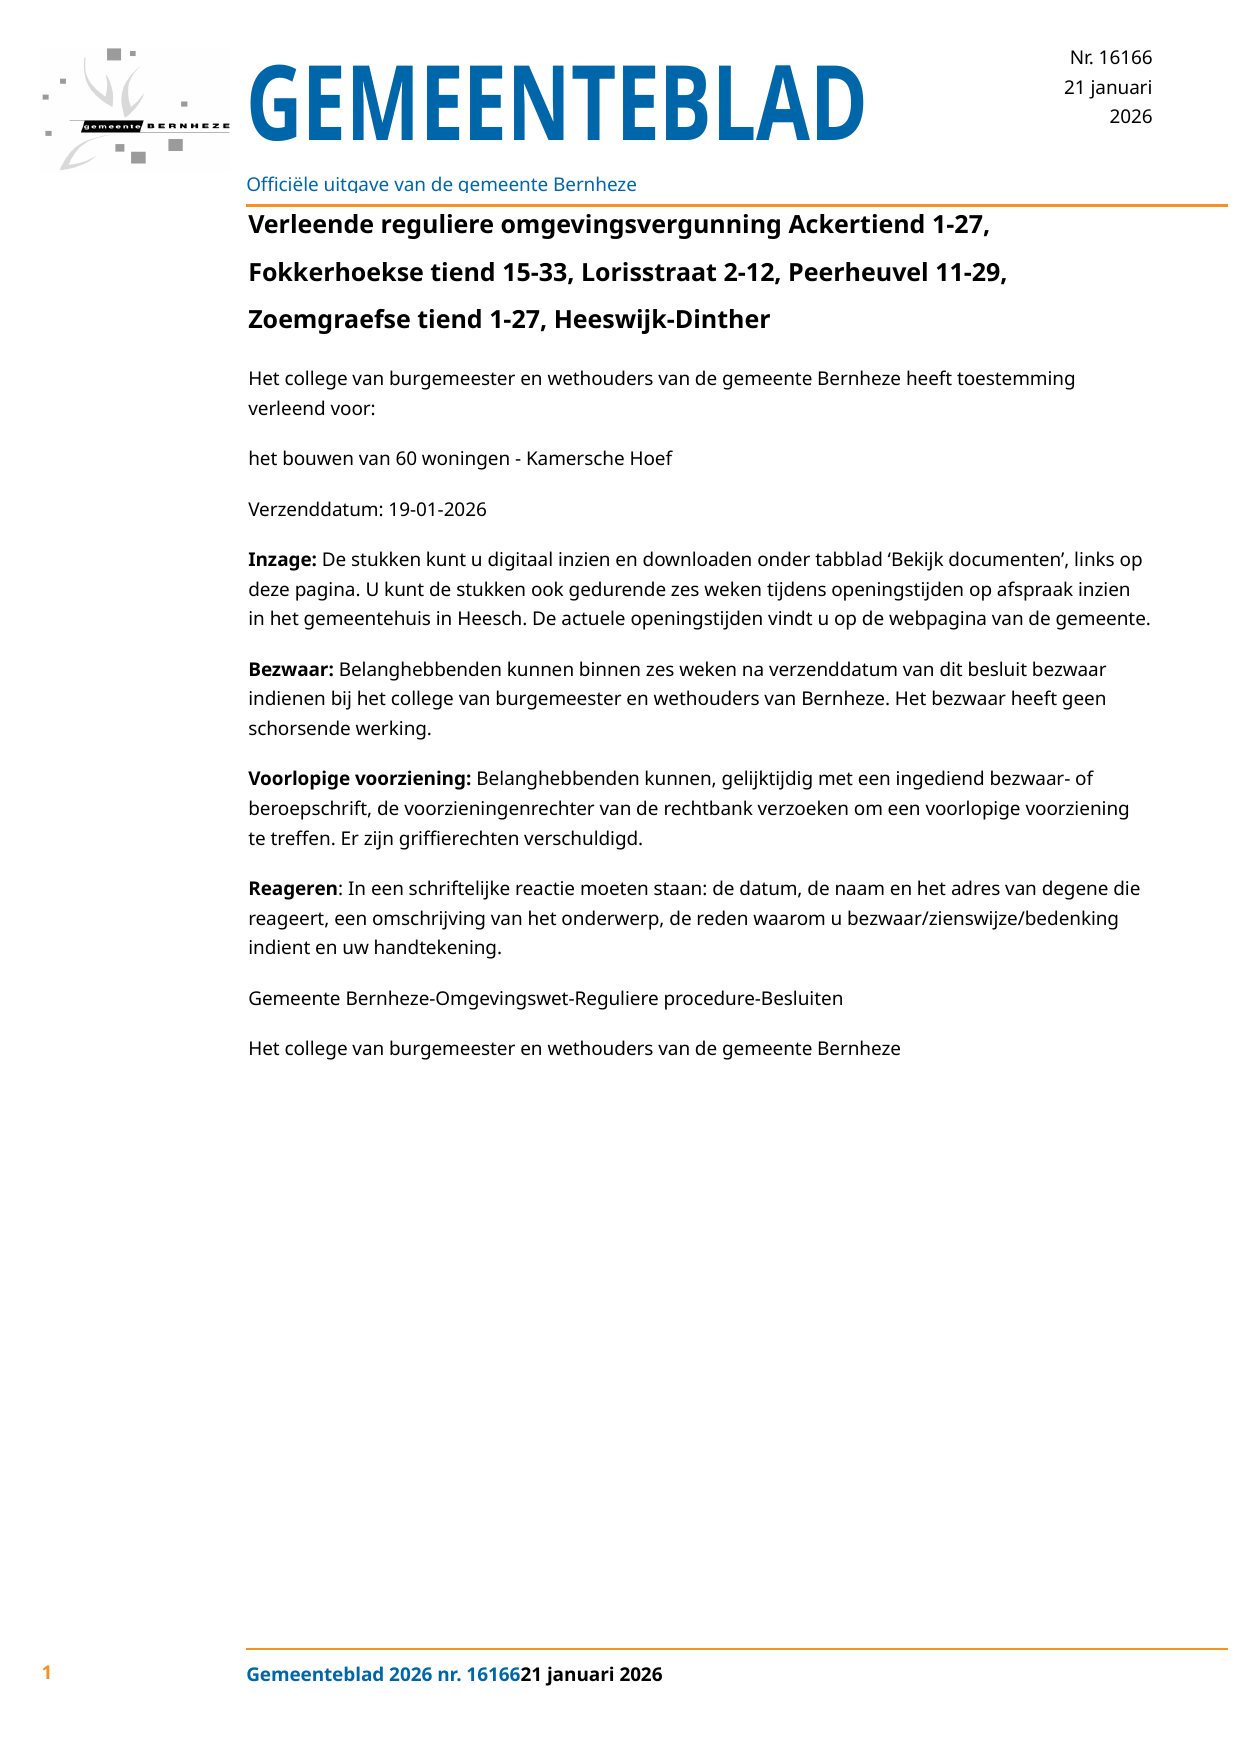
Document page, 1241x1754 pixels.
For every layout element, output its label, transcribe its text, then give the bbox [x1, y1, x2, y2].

text Voorlopige voorziening: Belanghebbenden kunnen, gelijktijdig met een ingediend bezwaar- of beroepschrift, de voorzieningenrechter van de rechtbank verzoeken om een voorlopige voorziening te treffen. Er zijn griffierechten verschuldigd. [248, 766, 1152, 850]
text Inzage: De stukken kunt u digitaal inzien en downloaden onder tabblad ‘Bekijk documenten’, links op deze pagina. U kunt de stukken ook gedurende zes weken tijdens openingstijden op afspraak inzien in het gemeentehuis in Heesch. De actuele openingstijden vindt u op de webpagina van de gemeente. [248, 546, 1152, 631]
text Het college van burgemeester en wethouders van de gemeente Bernheze heeft toestemming verleend voor: [248, 366, 1152, 421]
text Verleende reguliere omgevingsvergunning Ackertiend 1-27, Fokkerhoekse tiend 15-33, Lorisstraat 2-12, Peerheuvel 11-29, Zoemgraefse tiend 1-27, Heeswijk-Dinther [248, 207, 1152, 336]
text Bezwaar: Belanghebbenden kunnen binnen zes weken na verzenddatum van dit besluit bezwaar indienen bij het college van burgemeester en wethouders van Bernheze. Het bezwaar heeft geen schorsende werking. [248, 656, 1152, 741]
text het bouwen van 60 woningen - Kamersche Hoef [248, 446, 1152, 471]
text Reageren: In een schriftelijke reactie moeten staan: de datum, de naam en het adres van degene die reageert, een omschrijving van het onderwerp, de reden waarom u bezwaar/zienswijze/bedenking indient en uw handtekening. [248, 875, 1152, 960]
text Gemeente Bernheze-Omgevingswet-Reguliere procedure-Besluiten [248, 985, 1152, 1010]
text Verzenddatum: 19-01-2026 [248, 496, 1152, 522]
picture [41, 47, 231, 172]
text Het college van burgemeester en wethouders van de gemeente Bernheze [248, 1035, 1152, 1061]
